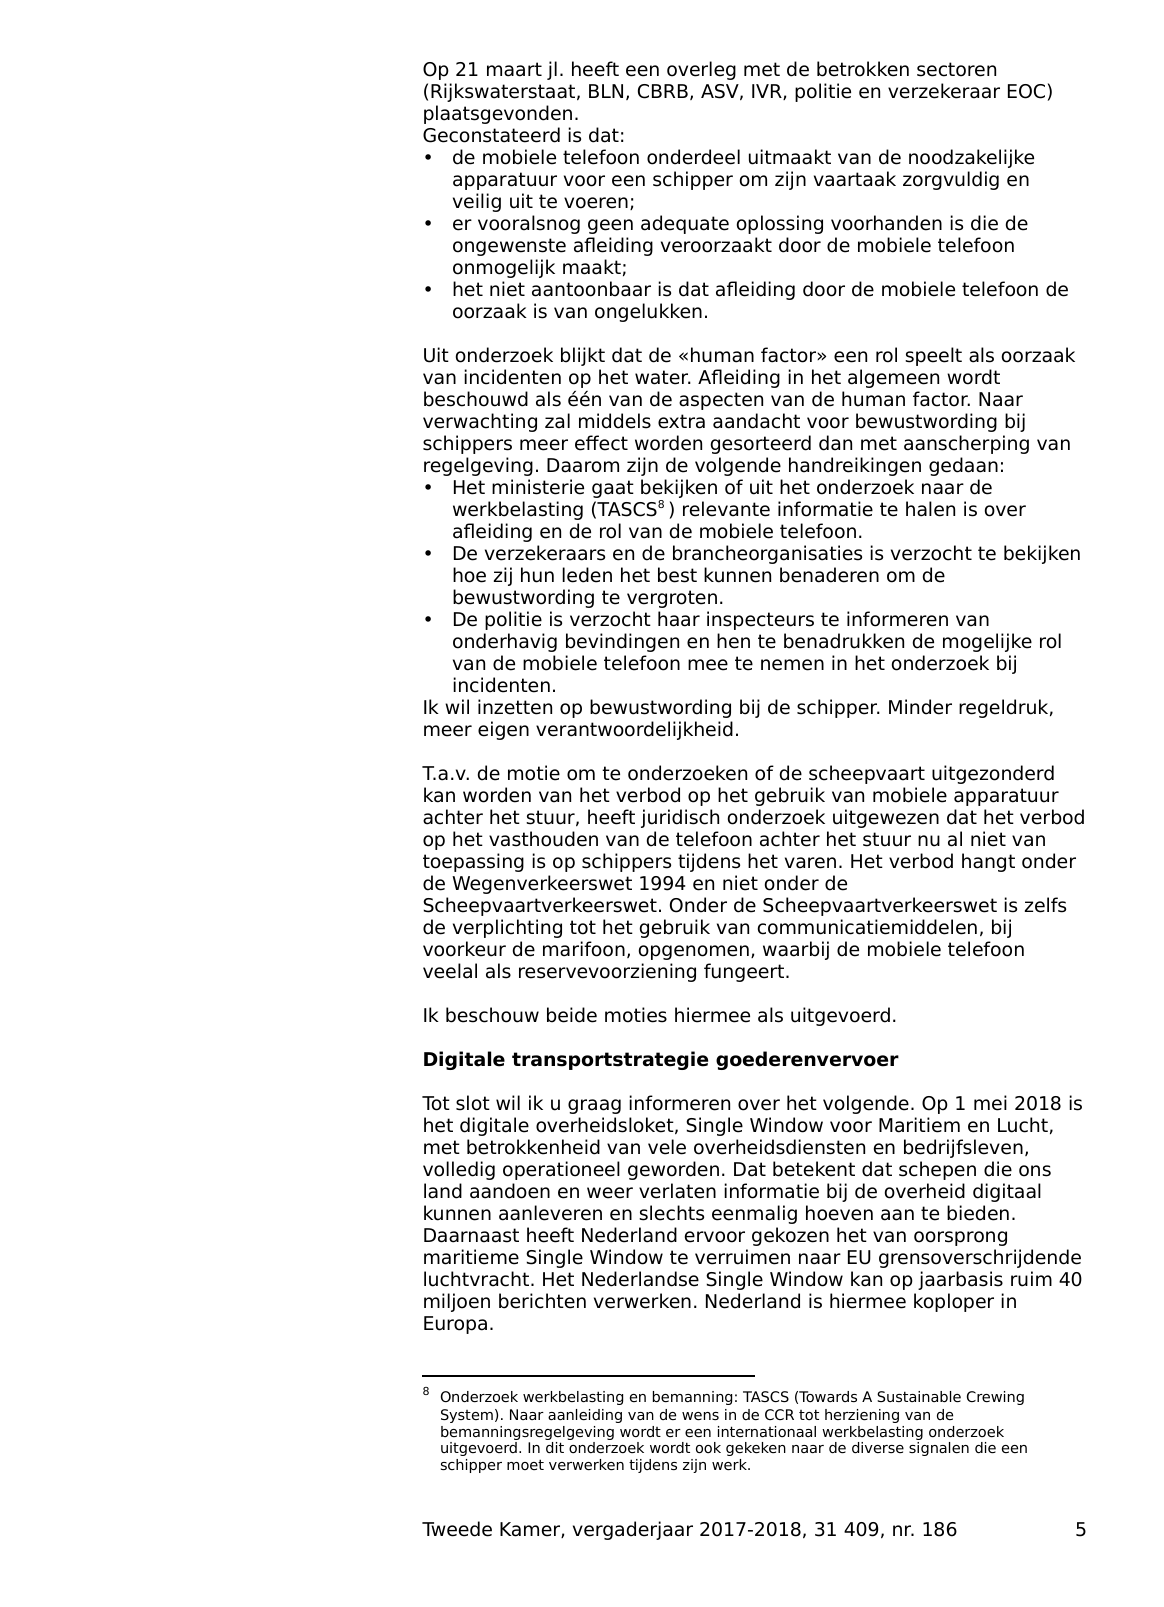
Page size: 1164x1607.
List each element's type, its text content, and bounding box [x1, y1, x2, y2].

text • er vooralsnog geen adequate oplossing voorhanden is die de ongewenste afleiding veroorzaakt door de mobiele telefoon onmogelijk maakt; [422, 213, 1087, 279]
text Ik beschouw beide moties hiermee als uitgevoerd. [422, 1005, 1087, 1027]
text • het niet aantoonbaar is dat afleiding door de mobiele telefoon de oorzaak is van ongelukken. [422, 279, 1087, 323]
text • De verzekeraars en de brancheorganisaties is verzocht te bekijken hoe zij hun leden het best kunnen benaderen om de bewustwording te vergroten. [422, 543, 1087, 609]
text Uit onderzoek blijkt dat de «human factor» een rol speelt als oorzaak van incidenten op het water. Afleiding in het algemeen wordt beschouwd als één van de aspecten van de human factor. Naar verwachting zal middels extra aandacht voor bewustwording bij schippers meer effect worden gesorteerd dan met aanscherping van regelgeving. Daarom zijn de volgende handreikingen gedaan: [422, 345, 1087, 477]
text • de mobiele telefoon onderdeel uitmaakt van de noodzakelijke apparatuur voor een schipper om zijn vaartaak zorgvuldig en veilig uit te voeren; [422, 147, 1087, 213]
subtitle Digitale transportstrategie goederenvervoer [422, 1049, 1087, 1071]
text T.a.v. de motie om te onderzoeken of de scheepvaart uitgezonderd kan worden van het verbod op het gebruik van mobiele apparatuur achter het stuur, heeft juridisch onderzoek uitgewezen dat het verbod op het vasthouden van de telefoon achter het stuur nu al niet van toepassing is op schippers tijdens het varen. Het verbod hangt onder de Wegenverkeerswet 1994 en niet onder de Scheepvaartverkeerswet. Onder de Scheepvaartverkeerswet is zelfs de verplichting tot het gebruik van communicatiemiddelen, bij voorkeur de marifoon, opgenomen, waarbij de mobiele telefoon veelal als reservevoorziening fungeert. [422, 763, 1087, 983]
text Op 21 maart jl. heeft een overleg met de betrokken sectoren (Rijkswaterstaat, BLN, CBRB, ASV, IVR, politie en verzekeraar EOC) plaatsgevonden. [422, 59, 1087, 125]
text Onderzoek werkbelasting en bemanning: TASCS (Towards A Sustainable Crewing System). Naar aanleiding van de wens in de CCR tot herziening van de bemanningsregelgeving wordt er een internationaal werkbelasting onderzoek uitgevoerd. In dit onderzoek wordt ook gekeken naar de diverse signalen die een schipper moet verwerken tijdens zijn werk. [422, 1385, 1087, 1474]
text • Het ministerie gaat bekijken of uit het onderzoek naar de werkbelasting (TASCS) relevante informatie te halen is over afleiding en de rol van de mobiele telefoon. [422, 477, 1087, 543]
text Tot slot wil ik u graag informeren over het volgende. Op 1 mei 2018 is het digitale overheidsloket, Single Window voor Maritiem en Lucht, met betrokkenheid van vele overheidsdiensten en bedrijfsleven, volledig operationeel geworden. Dat betekent dat schepen die ons land aandoen en weer verlaten informatie bij de overheid digitaal kunnen aanleveren en slechts eenmalig hoeven aan te bieden. Daarnaast heeft Nederland ervoor gekozen het van oorsprong maritieme Single Window te verruimen naar EU grensoverschrijdende luchtvracht. Het Nederlandse Single Window kan op jaarbasis ruim 40 miljoen berichten verwerken. Nederland is hiermee koploper in Europa. [422, 1093, 1087, 1335]
text Ik wil inzetten op bewustwording bij de schipper. Minder regeldruk, meer eigen verantwoordelijkheid. [422, 697, 1087, 741]
text • De politie is verzocht haar inspecteurs te informeren van onderhavig bevindingen en hen te benadrukken de mogelijke rol van de mobiele telefoon mee te nemen in het onderzoek bij incidenten. [422, 609, 1087, 697]
text Geconstateerd is dat: [422, 125, 1087, 147]
